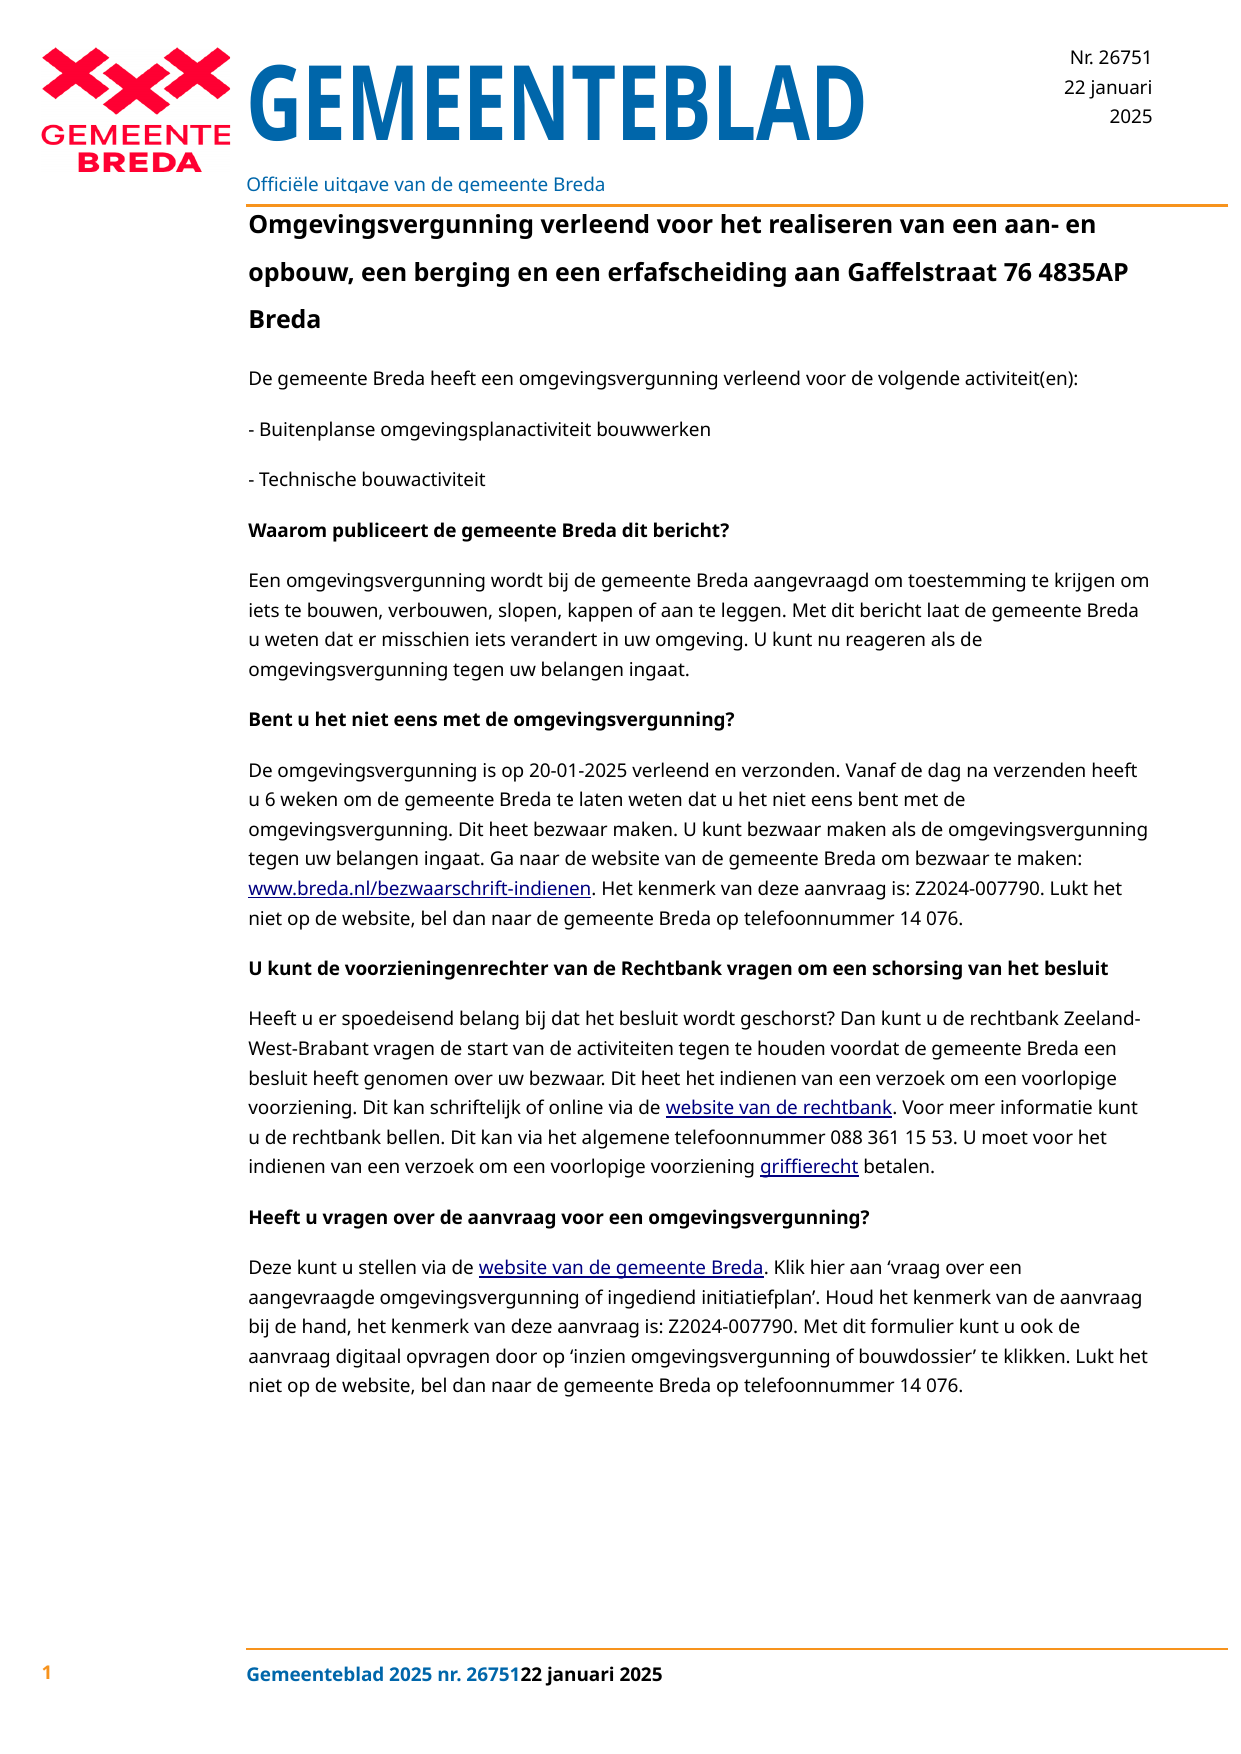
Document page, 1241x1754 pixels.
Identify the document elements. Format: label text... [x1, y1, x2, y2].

text - Technische bouwactiviteit [248, 466, 1152, 492]
text - Buitenplanse omgevingsplanactiviteit bouwwerken [248, 416, 1152, 442]
text De omgevingsvergunning is op 20-01-2025 verleend en verzonden. Vanaf de dag na verzenden heeft u 6 weken om de gemeente Breda te laten weten dat u het niet eens bent met de omgevingsvergunning. Dit heet bezwaar maken. U kunt bezwaar maken als de omgevingsvergunning tegen uw belangen ingaat. Ga naar de website van de gemeente Breda om bezwaar te maken: www.breda.nl/bezwaarschrift-indienen. Het kenmerk van deze aanvraag is: Z2024-007790. Lukt het niet op de website, bel dan naar de gemeente Breda op telefoonnummer 14 076. [248, 757, 1152, 930]
text Een omgevingsvergunning wordt bij de gemeente Breda aangevraagd om toestemming te krijgen om iets te bouwen, verbouwen, slopen, kappen of aan te leggen. Met dit bericht laat de gemeente Breda u weten dat er misschien iets verandert in uw omgeving. U kunt nu reageren als de omgevingsvergunning tegen uw belangen ingaat. [248, 567, 1152, 682]
text De gemeente Breda heeft een omgevingsvergunning verleend voor de volgende activiteit(en): [248, 366, 1152, 391]
text Waarom publiceert de gemeente Breda dit bericht? [248, 517, 1152, 542]
picture [41, 47, 231, 172]
text Omgevingsvergunning verleend voor het realiseren van een aan- en opbouw, een berging en een erfafscheiding aan Gaffelstraat 76 4835AP Breda [248, 207, 1152, 336]
text Bent u het niet eens met de omgevingsvergunning? [248, 706, 1152, 732]
text U kunt de voorzieningenrechter van de Rechtbank vragen om een schorsing van het besluit [248, 955, 1152, 981]
text Heeft u er spoedeisend belang bij dat het besluit wordt geschorst? Dan kunt u de rechtbank Zeeland-West-Brabant vragen de start van de activiteiten tegen te houden voordat de gemeente Breda een besluit heeft genomen over uw bezwaar. Dit heet het indienen van een verzoek om een voorlopige voorziening. Dit kan schriftelijk of online via de website van de rechtbank. Voor meer informatie kunt u de rechtbank bellen. Dit kan via het algemene telefoonnummer 088 361 15 53. U moet voor het indienen van een verzoek om een voorlopige voorziening griffierecht betalen. [248, 1006, 1152, 1179]
text Deze kunt u stellen via de website van de gemeente Breda. Klik hier aan ‘vraag over een aangevraagde omgevingsvergunning of ingediend initiatiefplan’. Houd het kenmerk van de aanvraag bij de hand, het kenmerk van deze aanvraag is: Z2024-007790. Met dit formulier kunt u ook de aanvraag digitaal opvragen door op ‘inzien omgevingsvergunning of bouwdossier’ te klikken. Lukt het niet op de website, bel dan naar de gemeente Breda op telefoonnummer 14 076. [248, 1254, 1152, 1398]
text Heeft u vragen over de aanvraag voor een omgevingsvergunning? [248, 1204, 1152, 1229]
